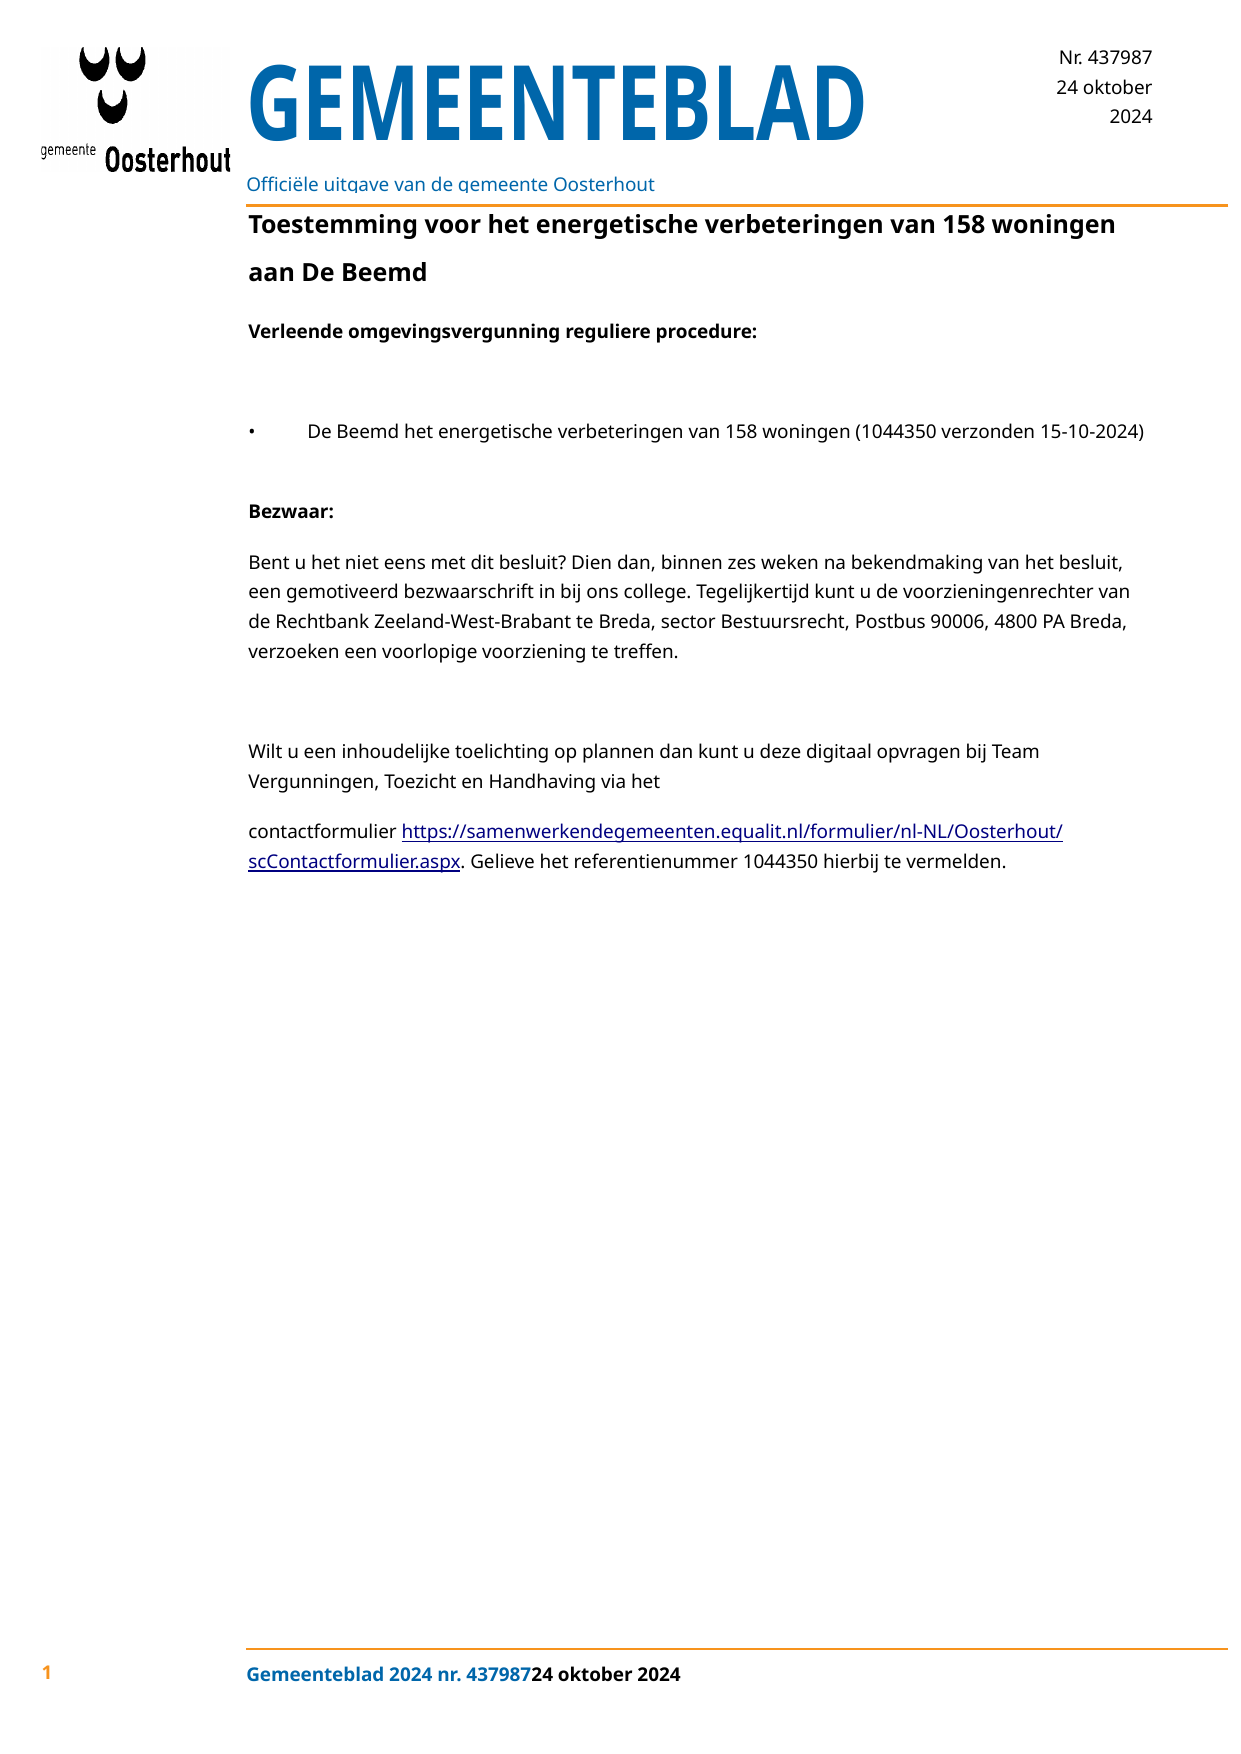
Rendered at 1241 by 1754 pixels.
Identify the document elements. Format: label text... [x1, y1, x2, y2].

text Bent u het niet eens met dit besluit? Dien dan, binnen zes weken na bekendmaking van het besluit, een gemotiveerd bezwaarschrift in bij ons college. Tegelijkertijd kunt u de voorzieningenrechter van de Rechtbank Zeeland-West-Brabant te Breda, sector Bestuursrecht, Postbus 90006, 4800 PA Breda, verzoeken een voorlopige voorziening te treffen. [248, 549, 1152, 664]
list De Beemd het energetische verbeteringen van 158 woningen (1044350 verzonden 15-10-2024) [248, 419, 1152, 444]
text Wilt u een inhoudelijke toelichting op plannen dan kunt u deze digitaal opvragen bij Team Vergunningen, Toezicht en Handhaving via het [248, 739, 1152, 794]
text Bezwaar: [248, 499, 1152, 524]
text Verleende omgevingsvergunning reguliere procedure: [248, 318, 1152, 344]
text contactformulier https://samenwerkendegemeenten.equalit.nl/formulier/nl-NL/Oosterhout/scContactformulier.aspx. Gelieve het referentienummer 1044350 hierbij te vermelden. [248, 819, 1152, 874]
text Toestemming voor het energetische verbeteringen van 158 woningen aan De Beemd [248, 207, 1152, 288]
picture [41, 47, 231, 172]
